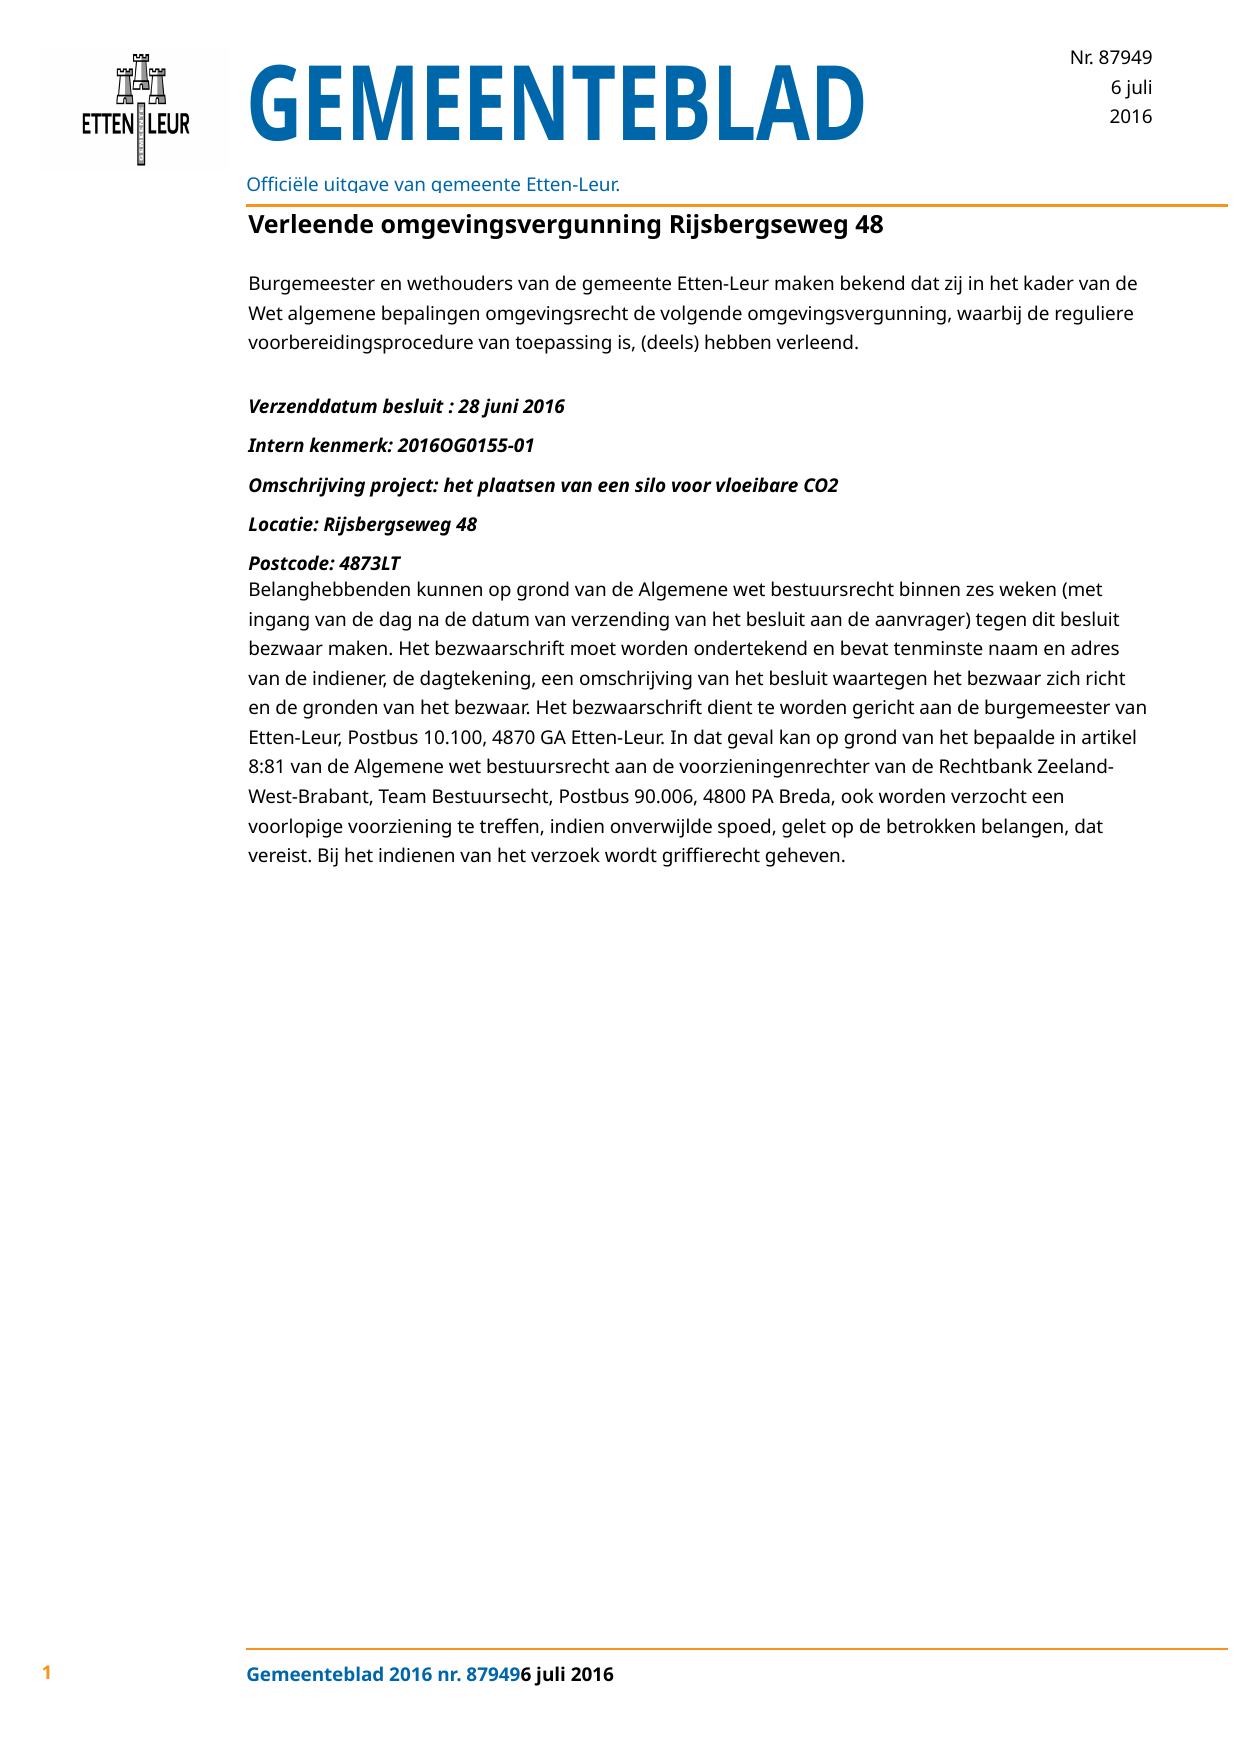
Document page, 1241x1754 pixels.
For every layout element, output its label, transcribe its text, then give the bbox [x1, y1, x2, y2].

text Omschrijving project: het plaatsen van een silo voor vloeibare CO2 [248, 472, 1152, 498]
text Intern kenmerk: 2016OG0155-01 [248, 433, 1152, 458]
text Verzenddatum besluit : 28 juni 2016 [248, 393, 1152, 419]
text Locatie: Rijsbergseweg 48 [248, 511, 1152, 537]
text Burgemeester en wethouders van de gemeente Etten-Leur maken bekend dat zij in het kader van de Wet algemene bepalingen omgevingsrecht de volgende omgevingsvergunning, waarbij de reguliere voorbereidingsprocedure van toepassing is, (deels) hebben verleend. [248, 270, 1152, 355]
text Postcode: 4873LT [248, 551, 1152, 576]
picture [41, 47, 231, 172]
text Verleende omgevingsvergunning Rijsbergseweg 48 [248, 207, 1152, 241]
text Belanghebbenden kunnen op grond van de Algemene wet bestuursrecht binnen zes weken (met ingang van de dag na de datum van verzending van het besluit aan de aanvrager) tegen dit besluit bezwaar maken. Het bezwaarschrift moet worden ondertekend en bevat tenminste naam en adres van de indiener, de dagtekening, een omschrijving van het besluit waartegen het bezwaar zich richt en de gronden van het bezwaar. Het bezwaarschrift dient te worden gericht aan de burgemeester van Etten-Leur, Postbus 10.100, 4870 GA Etten-Leur. In dat geval kan op grond van het bepaalde in artikel 8:81 van de Algemene wet bestuursrecht aan de voorzieningenrechter van de Rechtbank Zeeland-West-Brabant, Team Bestuursecht, Postbus 90.006, 4800 PA Breda, ook worden verzocht een voorlopige voorziening te treffen, indien onverwijlde spoed, gelet op de betrokken belangen, dat vereist. Bij het indienen van het verzoek wordt griffierecht geheven. [248, 576, 1152, 868]
